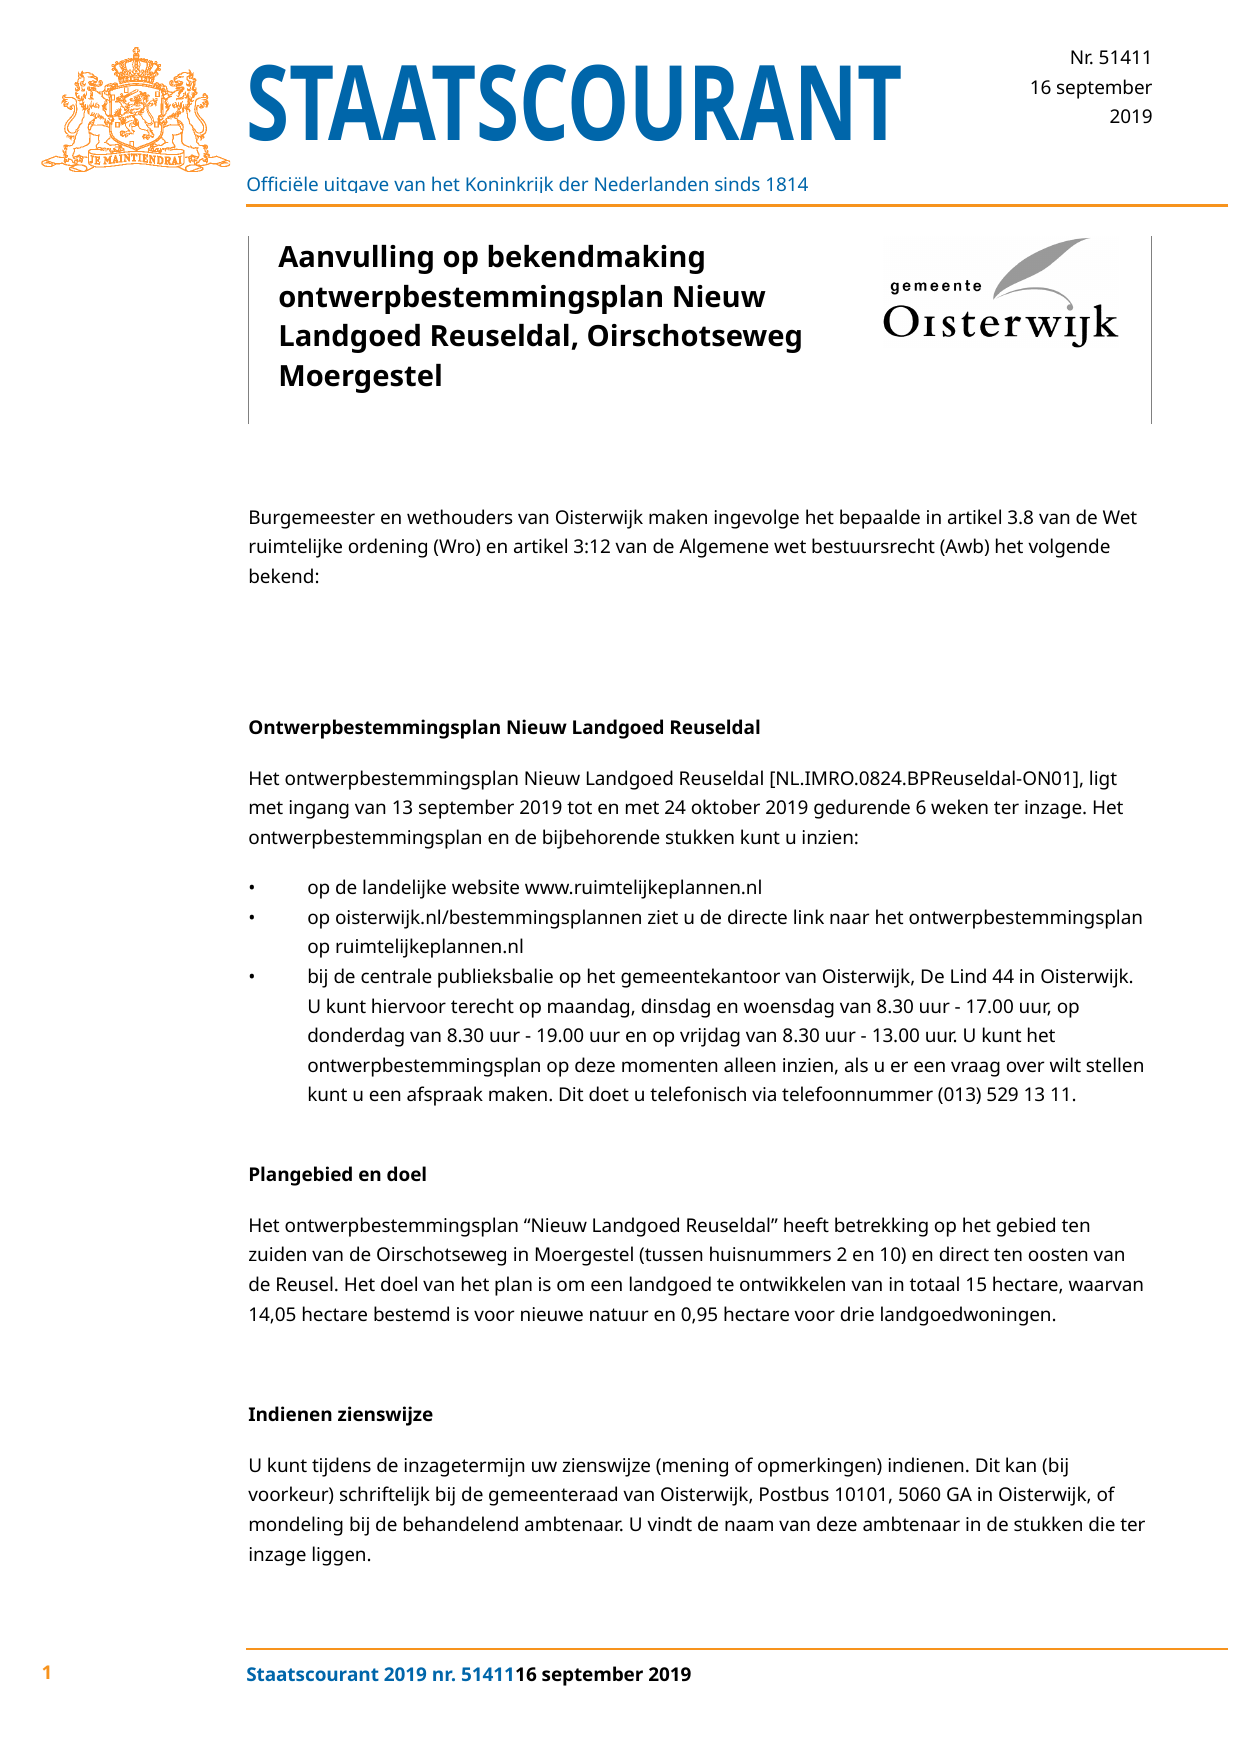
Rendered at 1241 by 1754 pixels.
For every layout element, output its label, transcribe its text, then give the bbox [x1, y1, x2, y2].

table_header [850, 236, 1151, 424]
text Het ontwerpbestemmingsplan Nieuw Landgoed Reuseldal [NL.IMRO.0824.BPReuseldal-ON01], ligt met ingang van 13 september 2019 tot en met 24 oktober 2019 gedurende 6 weken ter inzage. Het ontwerpbestemmingsplan en de bijbehorende stukken kunt u inzien: [248, 765, 1152, 850]
text Indienen zienswijze [248, 1402, 1152, 1427]
text Burgemeester en wethouders van Oisterwijk maken ingevolge het bepaalde in artikel 3.8 van de Wet ruimtelijke ordening (Wro) en artikel 3:12 van de Algemene wet bestuursrecht (Awb) het volgende bekend: [248, 504, 1152, 589]
text Plangebied en doel [248, 1162, 1152, 1187]
picture [882, 236, 1119, 348]
list op oisterwijk.nl/bestemmingsplannen ziet u de directe link naar het ontwerpbestemmingsplan op ruimtelijkeplannen.nl [248, 904, 1152, 959]
text Het ontwerpbestemmingsplan “Nieuw Landgoed Reuseldal” heeft betrekking op het gebied ten zuiden van de Oirschotseweg in Moergestel (tussen huisnummers 2 en 10) en direct ten oosten van de Reusel. Het doel van het plan is om een landgoed te ontwikkelen van in totaal 15 hectare, waarvan 14,05 hectare bestemd is voor nieuwe natuur en 0,95 hectare voor drie landgoedwoningen. [248, 1212, 1152, 1326]
list op de landelijke website www.ruimtelijkeplannen.nl [248, 874, 1152, 900]
text U kunt tijdens de inzagetermijn uw zienswijze (mening of opmerkingen) indienen. Dit kan (bij voorkeur) schriftelijk bij de gemeenteraad van Oisterwijk, Postbus 10101, 5060 GA in Oisterwijk, of mondeling bij de behandelend ambtenaar. U vindt de naam van deze ambtenaar in de stukken die ter inzage liggen. [248, 1452, 1152, 1566]
table_header Aanvulling op bekendmaking ontwerpbestemmingsplan Nieuw Landgoed Reuseldal, Oirschotseweg Moergestel [249, 236, 850, 424]
text Ontwerpbestemmingsplan Nieuw Landgoed Reuseldal [248, 714, 1152, 740]
picture [41, 47, 231, 172]
list bij de centrale publieksbalie op het gemeentekantoor van Oisterwijk, De Lind 44 in Oisterwijk. U kunt hiervoor terecht op maandag, dinsdag en woensdag van 8.30 uur - 17.00 uur, op donderdag van 8.30 uur - 19.00 uur en op vrijdag van 8.30 uur - 13.00 uur. U kunt het ontwerpbestemmingsplan op deze momenten alleen inzien, als u er een vraag over wilt stellen kunt u een afspraak maken. Dit doet u telefonisch via telefoonnummer (013) 529 13 11. [248, 963, 1152, 1107]
